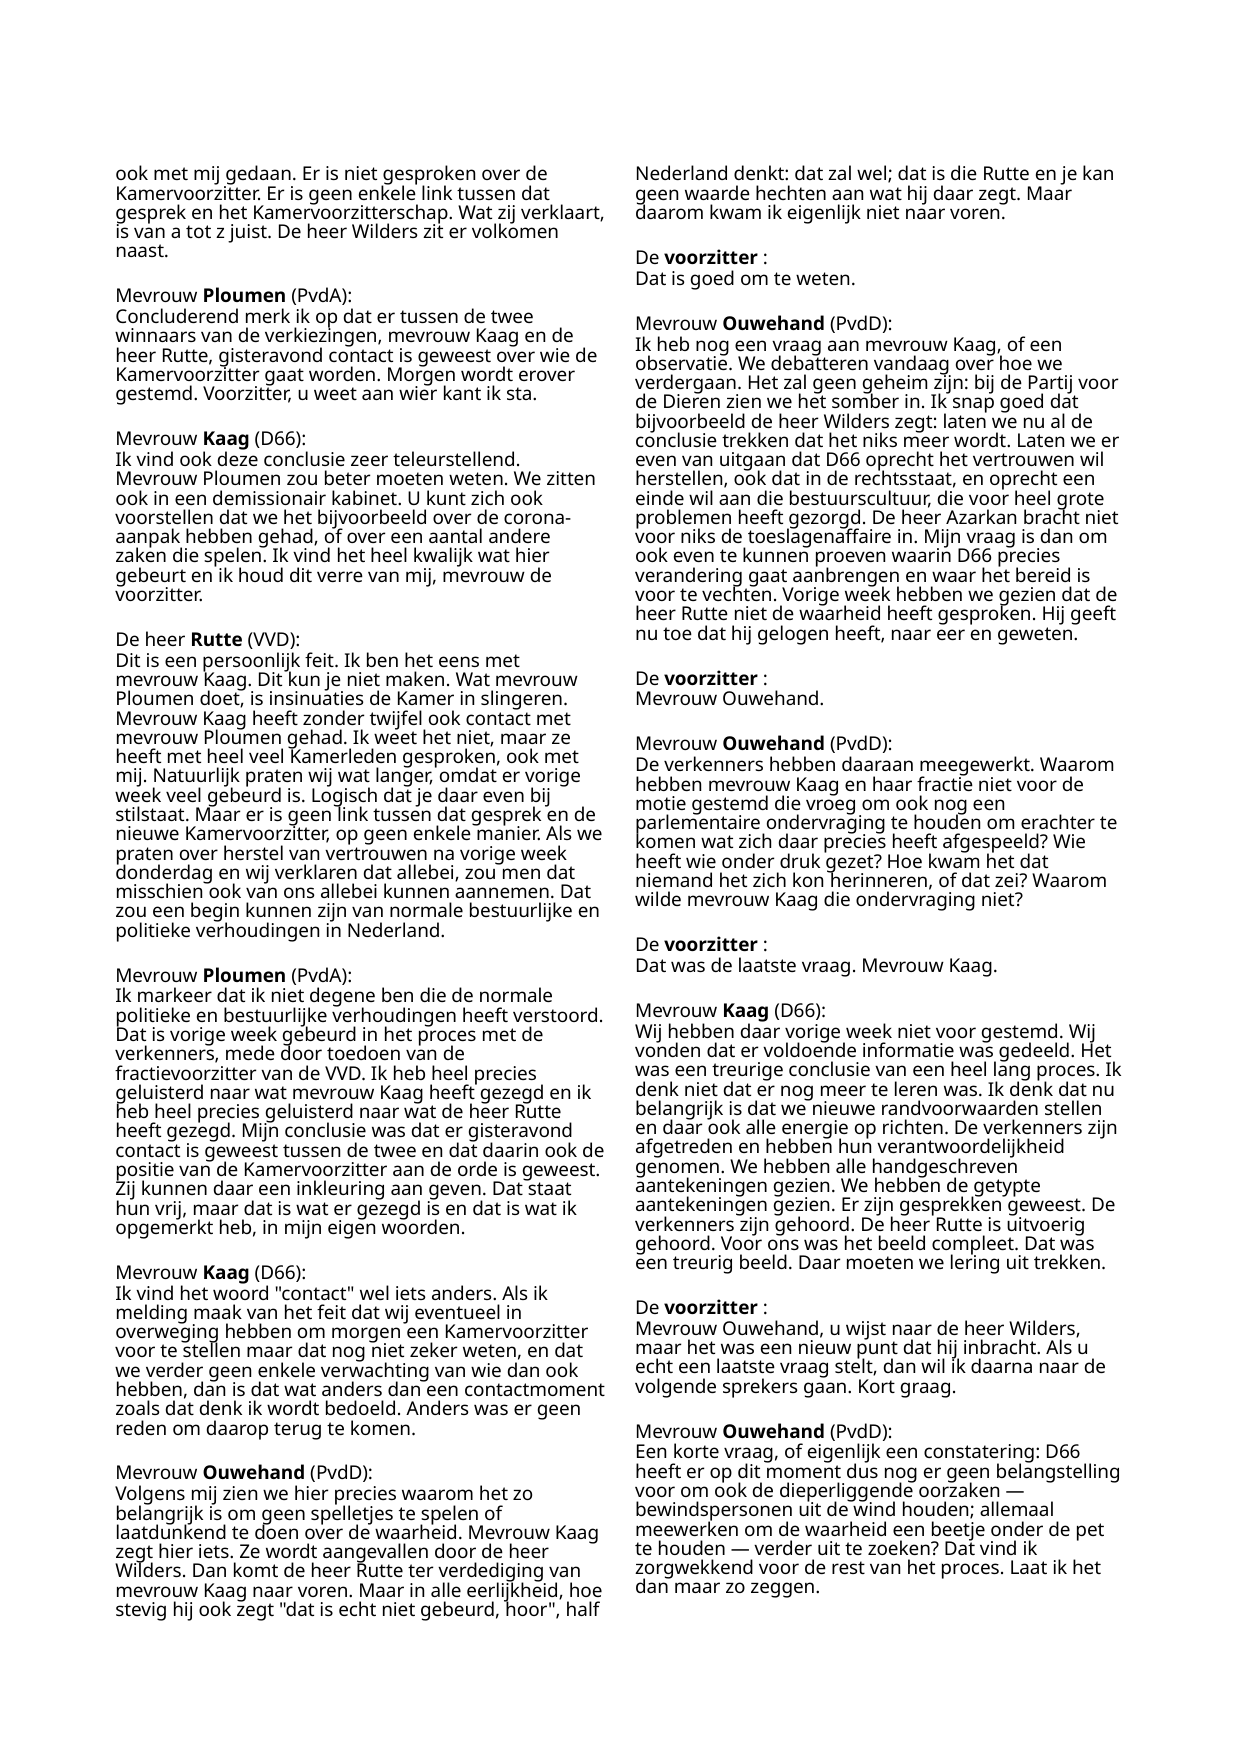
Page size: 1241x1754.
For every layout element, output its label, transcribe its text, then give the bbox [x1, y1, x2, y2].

text ook met mij gedaan. Er is niet gesproken over de Kamervoorzitter. Er is geen enkele link tussen dat gesprek en het Kamervoorzitterschap. Wat zij verklaart, is van a tot z juist. De heer Wilders zit er volkomen naast. [115, 165, 605, 262]
text Mevrouw Ouwehand (PvdD): [635, 1418, 1125, 1443]
text Mevrouw Kaag (D66): [115, 425, 605, 451]
text Ik heb nog een vraag aan mevrouw Kaag, of een observatie. We debatteren vandaag over hoe we verdergaan. Het zal geen geheim zijn: bij de Partij voor de Dieren zien we het somber in. Ik snap goed dat bijvoorbeeld de heer Wilders zegt: laten we nu al de conclusie trekken dat het niks meer wordt. Laten we er even van uitgaan dat D66 oprecht het vertrouwen wil herstellen, ook dat in de rechtsstaat, en oprecht een einde wil aan die bestuurscultuur, die voor heel grote problemen heeft gezorgd. De heer Azarkan bracht niet voor niks de toeslagenaffaire in. Mijn vraag is dan om ook even te kunnen proeven waarin D66 precies verandering gaat aanbrengen en waar het bereid is voor te vechten. Vorige week hebben we gezien dat de heer Rutte niet de waarheid heeft gesproken. Hij geeft nu toe dat hij gelogen heeft, naar eer en geweten. [635, 336, 1125, 644]
text Dat was de laatste vraag. Mevrouw Kaag. [635, 957, 1125, 976]
text De voorzitter : [635, 665, 1125, 690]
text Mevrouw Ploumen (PvdA): [115, 282, 605, 308]
text Dat is goed om te weten. [635, 270, 1125, 289]
text Ik vind ook deze conclusie zeer teleurstellend. Mevrouw Ploumen zou beter moeten weten. We zitten ook in een demissionair kabinet. U kunt zich ook voorstellen dat we het bijvoorbeeld over de corona-aanpak hebben gehad, of over een aantal andere zaken die spelen. Ik vind het heel kwalijk wat hier gebeurt en ik houd dit verre van mij, mevrouw de voorzitter. [115, 451, 605, 605]
text Ik vind het woord "contact" wel iets anders. Als ik melding maak van het feit dat wij eventueel in overweging hebben om morgen een Kamervoorzitter voor te stellen maar dat nog niet zeker weten, en dat we verder geen enkele verwachting van wie dan ook hebben, dan is dat wat anders dan een contactmoment zoals dat denk ik wordt bedoeld. Anders was er geen reden om daarop terug te komen. [115, 1284, 605, 1439]
text Mevrouw Ouwehand, u wijst naar de heer Wilders, maar het was een nieuw punt dat hij inbracht. Als u echt een laatste vraag stelt, dan wil ik daarna naar de volgende sprekers gaan. Kort graag. [635, 1320, 1125, 1397]
text Mevrouw Kaag (D66): [115, 1259, 605, 1284]
text Concluderend merk ik op dat er tussen de twee winnaars van de verkiezingen, mevrouw Kaag en de heer Rutte, gisteravond contact is geweest over wie de Kamervoorzitter gaat worden. Morgen wordt erover gestemd. Voorzitter, u weet aan wier kant ik sta. [115, 308, 605, 404]
text De voorzitter : [635, 931, 1125, 957]
text Nederland denkt: dat zal wel; dat is die Rutte en je kan geen waarde hechten aan wat hij daar zegt. Maar daarom kwam ik eigenlijk niet naar voren. [635, 165, 1125, 223]
text De voorzitter : [635, 244, 1125, 270]
text Mevrouw Ouwehand (PvdD): [635, 310, 1125, 336]
text Dit is een persoonlijk feit. Ik ben het eens met mevrouw Kaag. Dit kun je niet maken. Wat mevrouw Ploumen doet, is insinuaties de Kamer in slingeren. Mevrouw Kaag heeft zonder twijfel ook contact met mevrouw Ploumen gehad. Ik weet het niet, maar ze heeft met heel veel Kamerleden gesproken, ook met mij. Natuurlijk praten wij wat langer, omdat er vorige week veel gebeurd is. Logisch dat je daar even bij stilstaat. Maar er is geen link tussen dat gesprek en de nieuwe Kamervoorzitter, op geen enkele manier. Als we praten over herstel van vertrouwen na vorige week donderdag en wij verklaren dat allebei, zou men dat misschien ook van ons allebei kunnen aannemen. Dat zou een begin kunnen zijn van normale bestuurlijke en politieke verhoudingen in Nederland. [115, 652, 605, 941]
text Wij hebben daar vorige week niet voor gestemd. Wij vonden dat er voldoende informatie was gedeeld. Het was een treurige conclusie van een heel lang proces. Ik denk niet dat er nog meer te leren was. Ik denk dat nu belangrijk is dat we nieuwe randvoorwaarden stellen en daar ook alle energie op richten. De verkenners zijn afgetreden en hebben hun verantwoordelijkheid genomen. We hebben alle handgeschreven aantekeningen gezien. We hebben de getypte aantekeningen gezien. Er zijn gesprekken geweest. De verkenners zijn gehoord. De heer Rutte is uitvoerig gehoord. Voor ons was het beeld compleet. Dat was een treurig beeld. Daar moeten we lering uit trekken. [635, 1023, 1125, 1273]
text De voorzitter : [635, 1294, 1125, 1320]
text De verkenners hebben daaraan meegewerkt. Waarom hebben mevrouw Kaag en haar fractie niet voor de motie gestemd die vroeg om ook nog een parlementaire ondervraging te houden om erachter te komen wat zich daar precies heeft afgespeeld? Wie heeft wie onder druk gezet? Hoe kwam het dat niemand het zich kon herinneren, of dat zei? Waarom wilde mevrouw Kaag die ondervraging niet? [635, 756, 1125, 910]
text Een korte vraag, of eigenlijk een constatering: D66 heeft er op dit moment dus nog er geen belangstelling voor om ook de dieperliggende oorzaken — bewindspersonen uit de wind houden; allemaal meewerken om de waarheid een beetje onder de pet te houden — verder uit te zoeken? Dat vind ik zorgwekkend voor de rest van het proces. Laat ik het dan maar zo zeggen. [635, 1443, 1125, 1598]
text Mevrouw Kaag (D66): [635, 997, 1125, 1023]
text Mevrouw Ouwehand (PvdD): [115, 1459, 605, 1485]
text Ik markeer dat ik niet degene ben die de normale politieke en bestuurlijke verhoudingen heeft verstoord. Dat is vorige week gebeurd in het proces met de verkenners, mede door toedoen van de fractievoorzitter van de VVD. Ik heb heel precies geluisterd naar wat mevrouw Kaag heeft gezegd en ik heb heel precies geluisterd naar wat de heer Rutte heeft gezegd. Mijn conclusie was dat er gisteravond contact is geweest tussen de twee en dat daarin ook de positie van de Kamervoorzitter aan de orde is geweest. Zij kunnen daar een inkleuring aan geven. Dat staat hun vrij, maar dat is wat er gezegd is en dat is wat ik opgemerkt heb, in mijn eigen woorden. [115, 987, 605, 1238]
text Mevrouw Ploumen (PvdA): [115, 962, 605, 987]
text Volgens mij zien we hier precies waarom het zo belangrijk is om geen spelletjes te spelen of laatdunkend te doen over de waarheid. Mevrouw Kaag zegt hier iets. Ze wordt aangevallen door de heer Wilders. Dan komt de heer Rutte ter verdediging van mevrouw Kaag naar voren. Maar in alle eerlijkheid, hoe stevig hij ook zegt "dat is echt niet gebeurd, hoor", half [115, 1485, 605, 1620]
text Mevrouw Ouwehand (PvdD): [635, 731, 1125, 756]
text De heer Rutte (VVD): [115, 626, 605, 652]
text Mevrouw Ouwehand. [635, 690, 1125, 710]
